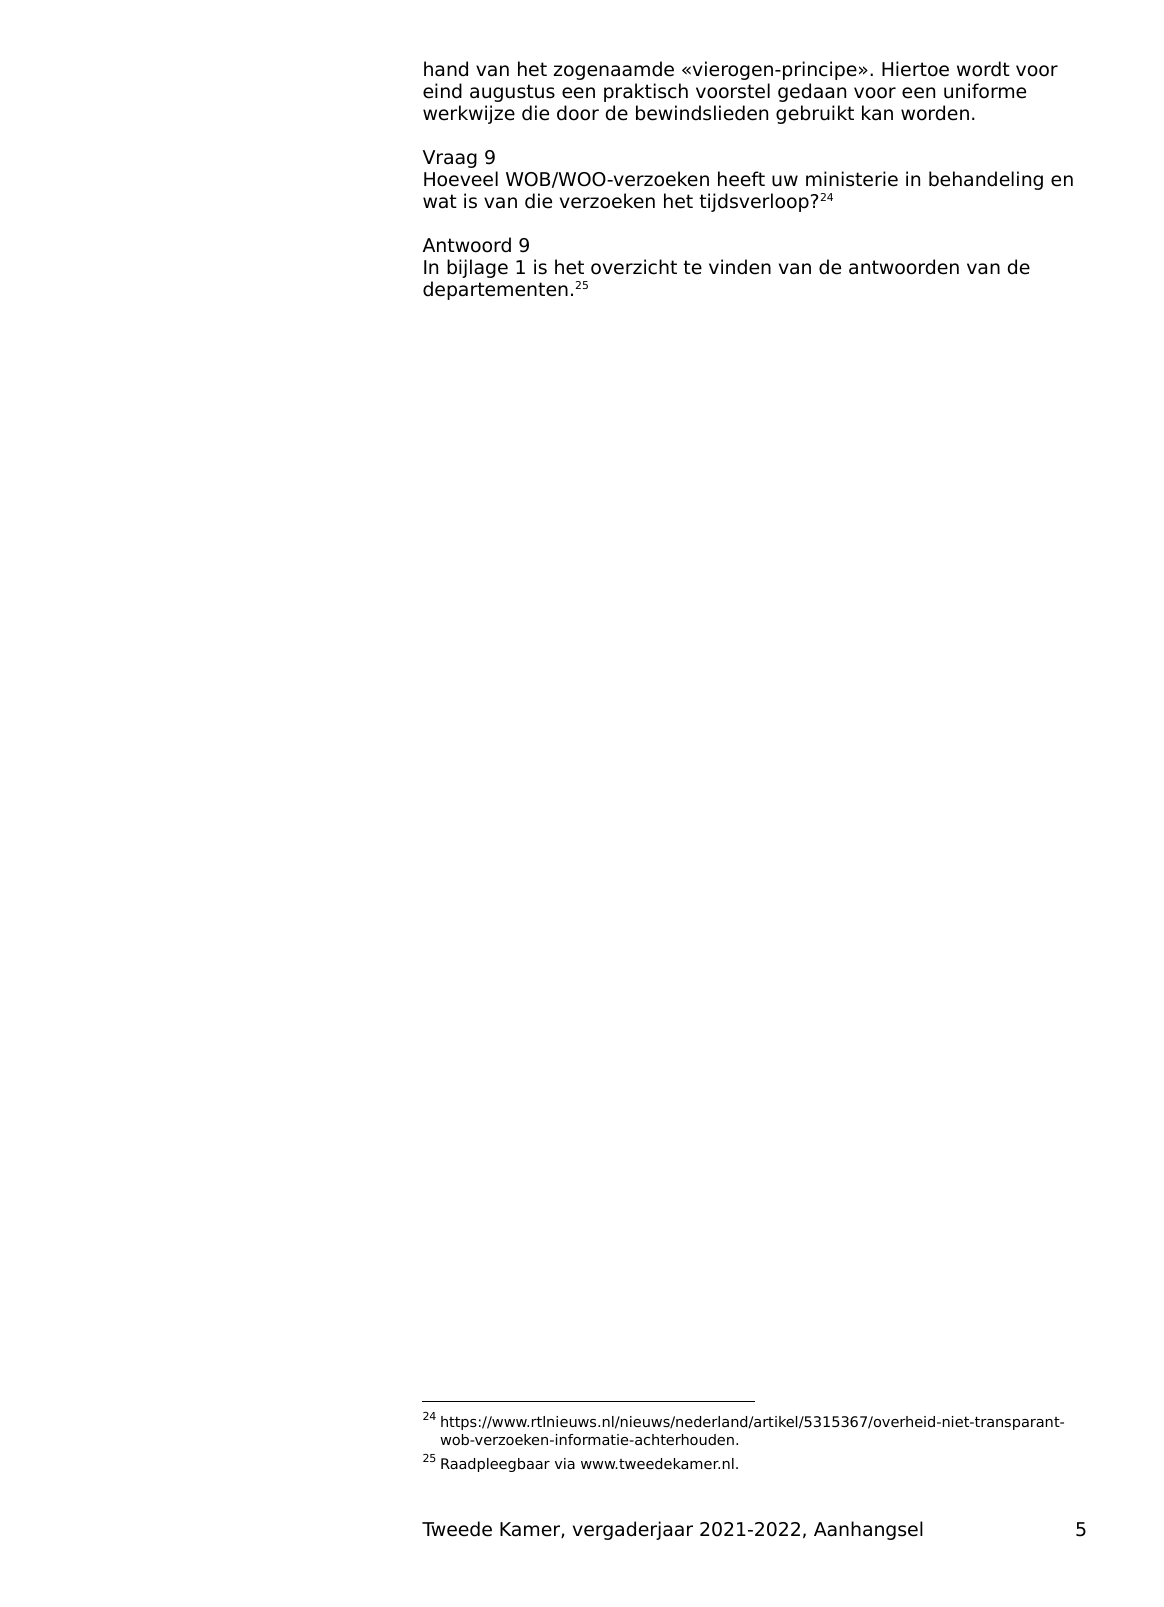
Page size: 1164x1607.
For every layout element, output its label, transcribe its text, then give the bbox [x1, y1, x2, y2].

text Raadpleegbaar via www.tweedekamer.nl. [422, 1452, 1087, 1474]
text Antwoord 9 [422, 235, 1087, 257]
text Hoeveel WOB/WOO-verzoeken heeft uw ministerie in behandeling en wat is van die verzoeken het tijdsverloop? [422, 169, 1087, 213]
text https://www.rtlnieuws.nl/nieuws/nederland/artikel/5315367/overheid-niet-transparant-wob-verzoeken-informatie-achterhouden. [422, 1410, 1087, 1449]
text Vraag 9 [422, 147, 1087, 169]
text In bijlage 1 is het overzicht te vinden van de antwoorden van de departementen. [422, 257, 1087, 301]
text hand van het zogenaamde «vierogen-principe». Hiertoe wordt voor eind augustus een praktisch voorstel gedaan voor een uniforme werkwijze die door de bewindslieden gebruikt kan worden. [422, 59, 1087, 125]
